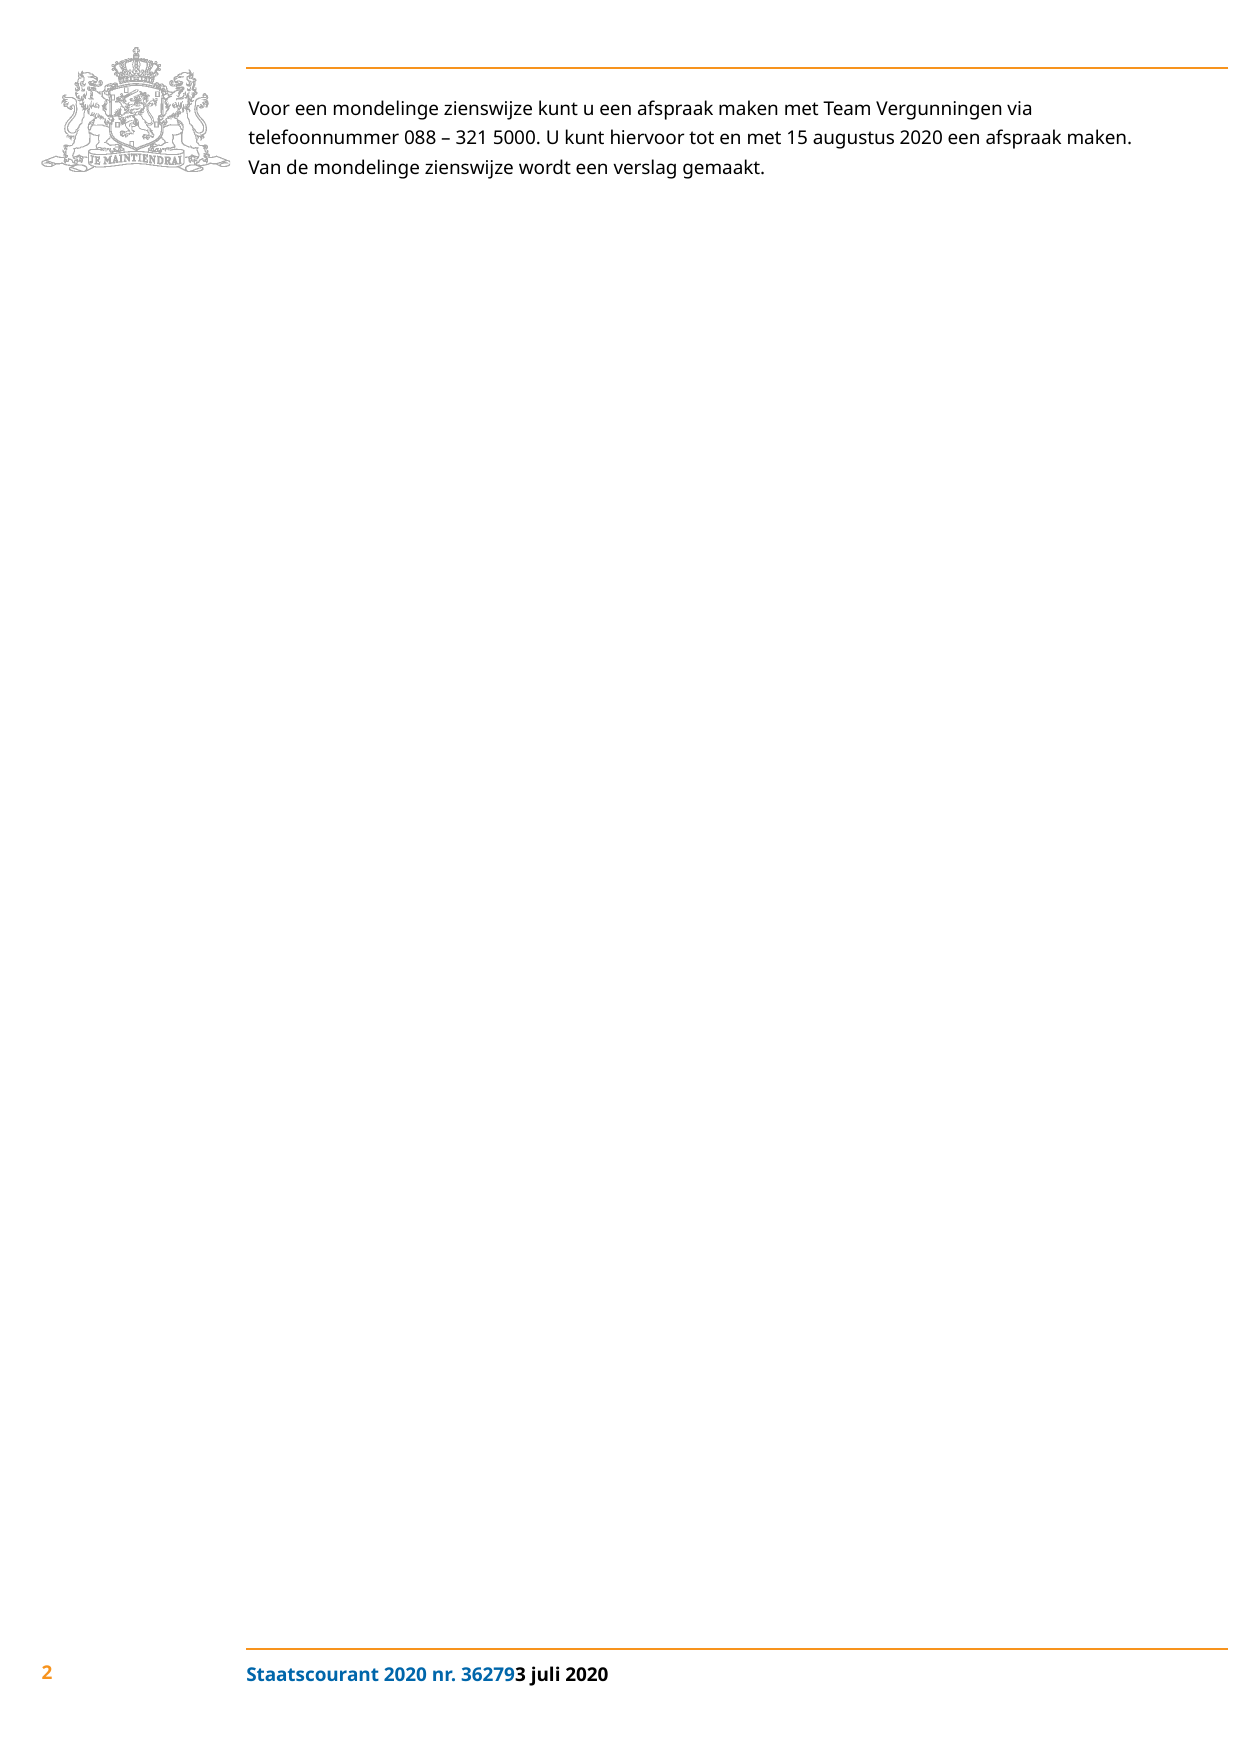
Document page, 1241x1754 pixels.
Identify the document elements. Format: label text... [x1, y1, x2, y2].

text Voor een mondelinge zienswijze kunt u een afspraak maken met Team Vergunningen via telefoonnummer 088 – 321 5000. U kunt hiervoor tot en met 15 augustus 2020 een afspraak maken. Van de mondelinge zienswijze wordt een verslag gemaakt. [248, 95, 1152, 180]
picture [41, 47, 231, 172]
